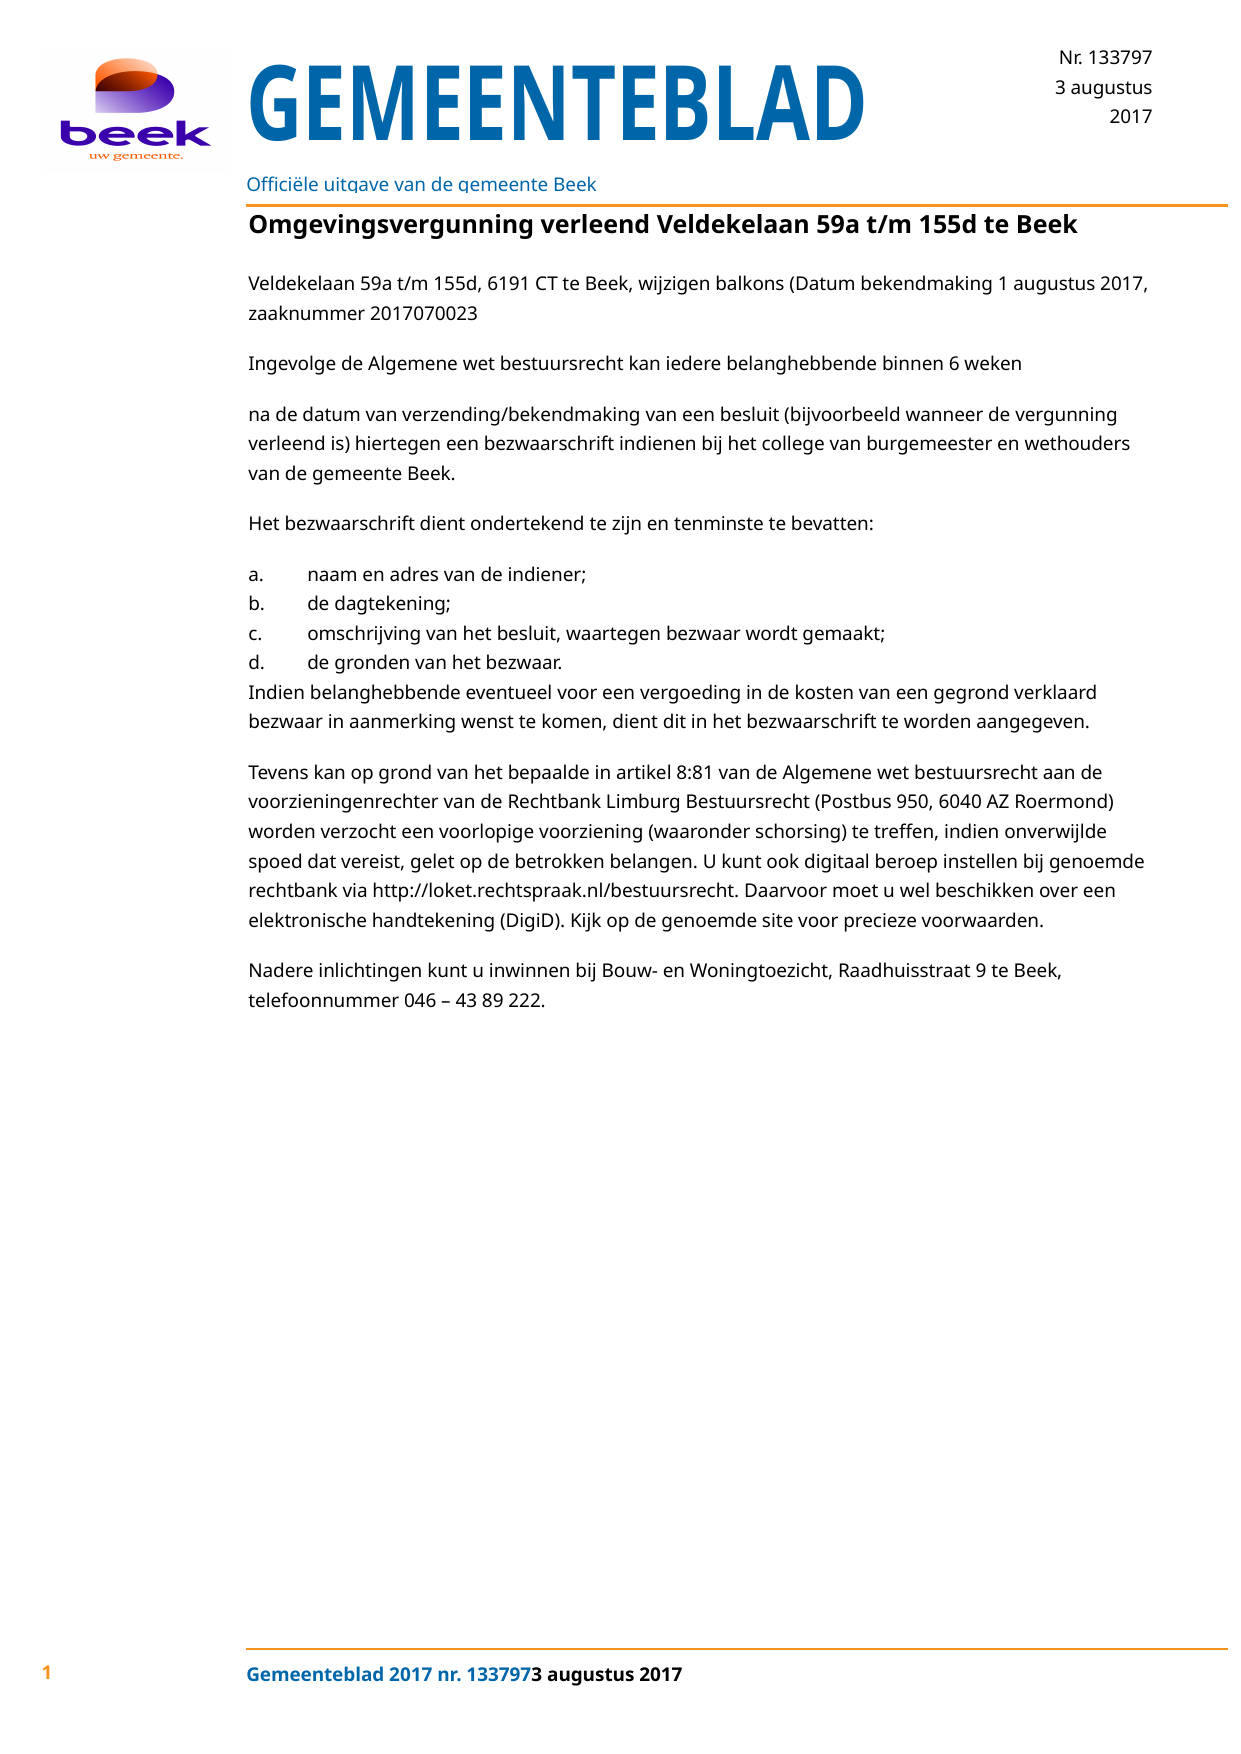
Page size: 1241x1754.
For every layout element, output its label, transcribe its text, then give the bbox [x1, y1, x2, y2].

text na de datum van verzending/bekendmaking van een besluit (bijvoorbeeld wanneer de vergunning verleend is) hiertegen een bezwaarschrift indienen bij het college van burgemeester en wethouders van de gemeente Beek. [248, 401, 1152, 486]
text Het bezwaarschrift dient ondertekend te zijn en tenminste te bevatten: [248, 510, 1152, 536]
text Nadere inlichtingen kunt u inwinnen bij Bouw- en Woningtoezicht, Raadhuisstraat 9 te Beek, telefoonnummer 046 – 43 89 222. [248, 957, 1152, 1013]
text Veldekelaan 59a t/m 155d, 6191 CT te Beek, wijzigen balkons (Datum bekendmaking 1 augustus 2017, zaaknummer 2017070023 [248, 270, 1152, 326]
text Indien belanghebbende eventueel voor een vergoeding in de kosten van een gegrond verklaard bezwaar in aanmerking wenst te komen, dient dit in het bezwaarschrift te worden aangegeven. [248, 679, 1152, 734]
text Tevens kan op grond van het bepaalde in artikel 8:81 van de Algemene wet bestuursrecht aan de voorzieningenrechter van de Rechtbank Limburg Bestuursrecht (Postbus 950, 6040 AZ Roermond) worden verzocht een voorlopige voorziening (waaronder schorsing) te treffen, indien onverwijlde spoed dat vereist, gelet op de betrokken belangen. U kunt ook digitaal beroep instellen bij genoemde rechtbank via http://loket.rechtspraak.nl/bestuursrecht. Daarvoor moet u wel beschikken over een elektronische handtekening (DigiD). Kijk op de genoemde site voor precieze voorwaarden. [248, 759, 1152, 933]
text Ingevolge de Algemene wet bestuursrecht kan iedere belanghebbende binnen 6 weken [248, 350, 1152, 376]
text Omgevingsvergunning verleend Veldekelaan 59a t/m 155d te Beek [248, 207, 1152, 241]
list omschrijving van het besluit, waartegen bezwaar wordt gemaakt; [248, 620, 1152, 646]
picture [41, 47, 231, 172]
list naam en adres van de indiener; [248, 561, 1152, 586]
list de gronden van het bezwaar. [248, 649, 1152, 675]
list de dagtekening; [248, 590, 1152, 616]
